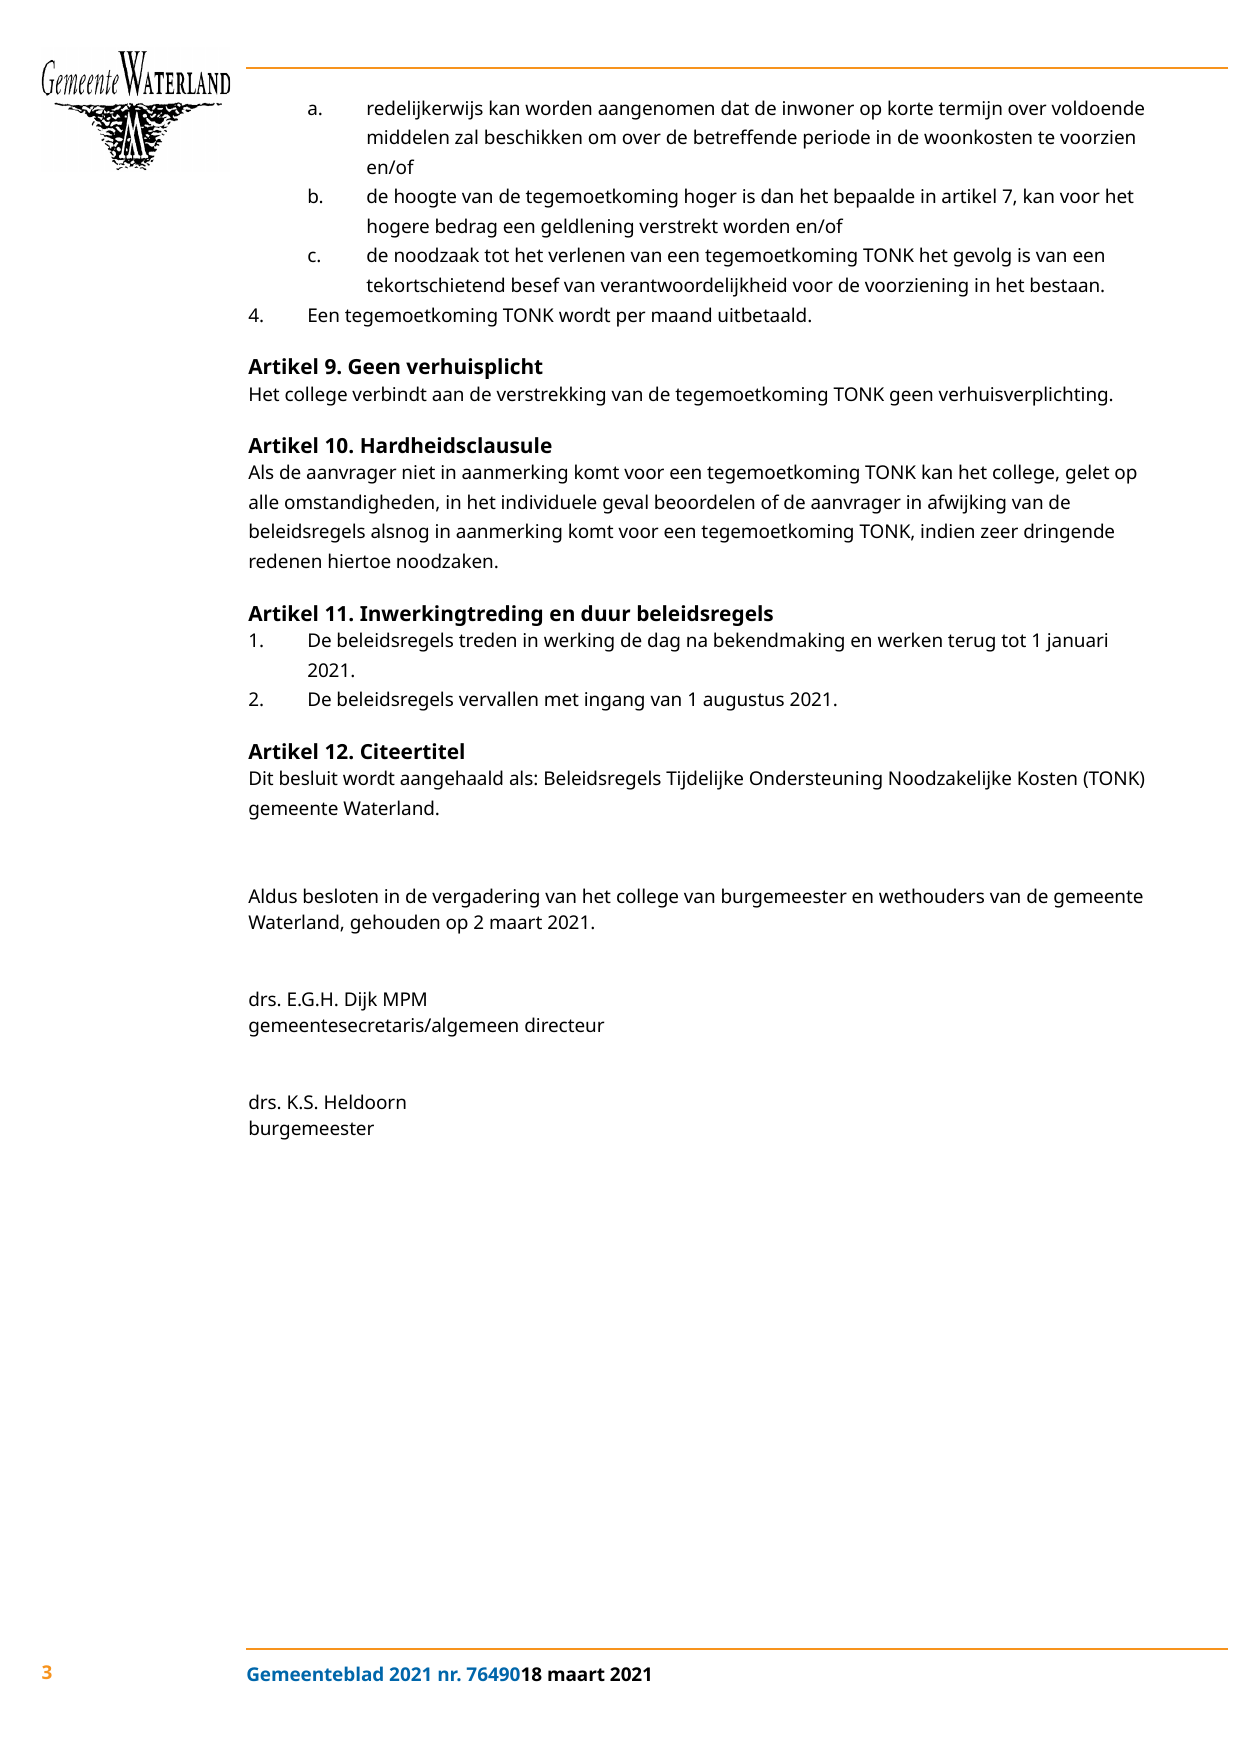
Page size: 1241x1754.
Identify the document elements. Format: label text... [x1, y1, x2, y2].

list redelijkerwijs kan worden aangenomen dat de inwoner op korte termijn over voldoende middelen zal beschikken om over de betreffende periode in de woonkosten te voorzien en/of [307, 95, 1152, 180]
text gemeentesecretaris/algemeen directeur [248, 1012, 1152, 1038]
list de noodzaak tot het verlenen van een tegemoetkoming TONK het gevolg is van een tekortschietend besef van verantwoordelijkheid voor de voorziening in het bestaan. [307, 243, 1152, 298]
text burgemeester [248, 1115, 1152, 1141]
list de hoogte van de tegemoetkoming hoger is dan het bepaalde in artikel 7, kan voor het hogere bedrag een geldlening verstrekt worden en/of [307, 183, 1152, 239]
text Aldus besloten in de vergadering van het college van burgemeester en wethouders van de gemeente Waterland, gehouden op 2 maart 2021. [248, 883, 1152, 935]
text drs. E.G.H. Dijk MPM [248, 986, 1152, 1012]
text Het college verbindt aan de verstrekking van de tegemoetkoming TONK geen verhuisverplichting. [248, 381, 1152, 406]
text Artikel 12. Citeertitel [248, 737, 1152, 765]
picture [41, 47, 231, 172]
text drs. K.S. Heldoorn [248, 1089, 1152, 1115]
text Als de aanvrager niet in aanmerking komt voor een tegemoetkoming TONK kan het college, gelet op alle omstandigheden, in het individuele geval beoordelen of de aanvrager in afwijking van de beleidsregels alsnog in aanmerking komt voor een tegemoetkoming TONK, indien zeer dringende redenen hiertoe noodzaken. [248, 459, 1152, 574]
text Dit besluit wordt aangehaald als: Beleidsregels Tijdelijke Ondersteuning Noodzakelijke Kosten (TONK) gemeente Waterland. [248, 765, 1152, 821]
text Artikel 10. Hardheidsclausule [248, 431, 1152, 459]
text Artikel 11. Inwerkingtreding en duur beleidsregels [248, 599, 1152, 627]
list De beleidsregels treden in werking de dag na bekendmaking en werken terug tot 1 januari 2021. [248, 627, 1152, 682]
list Een tegemoetkoming TONK wordt per maand uitbetaald. [248, 302, 1152, 328]
list De beleidsregels vervallen met ingang van 1 augustus 2021. [248, 686, 1152, 712]
text Artikel 9. Geen verhuisplicht [248, 352, 1152, 381]
